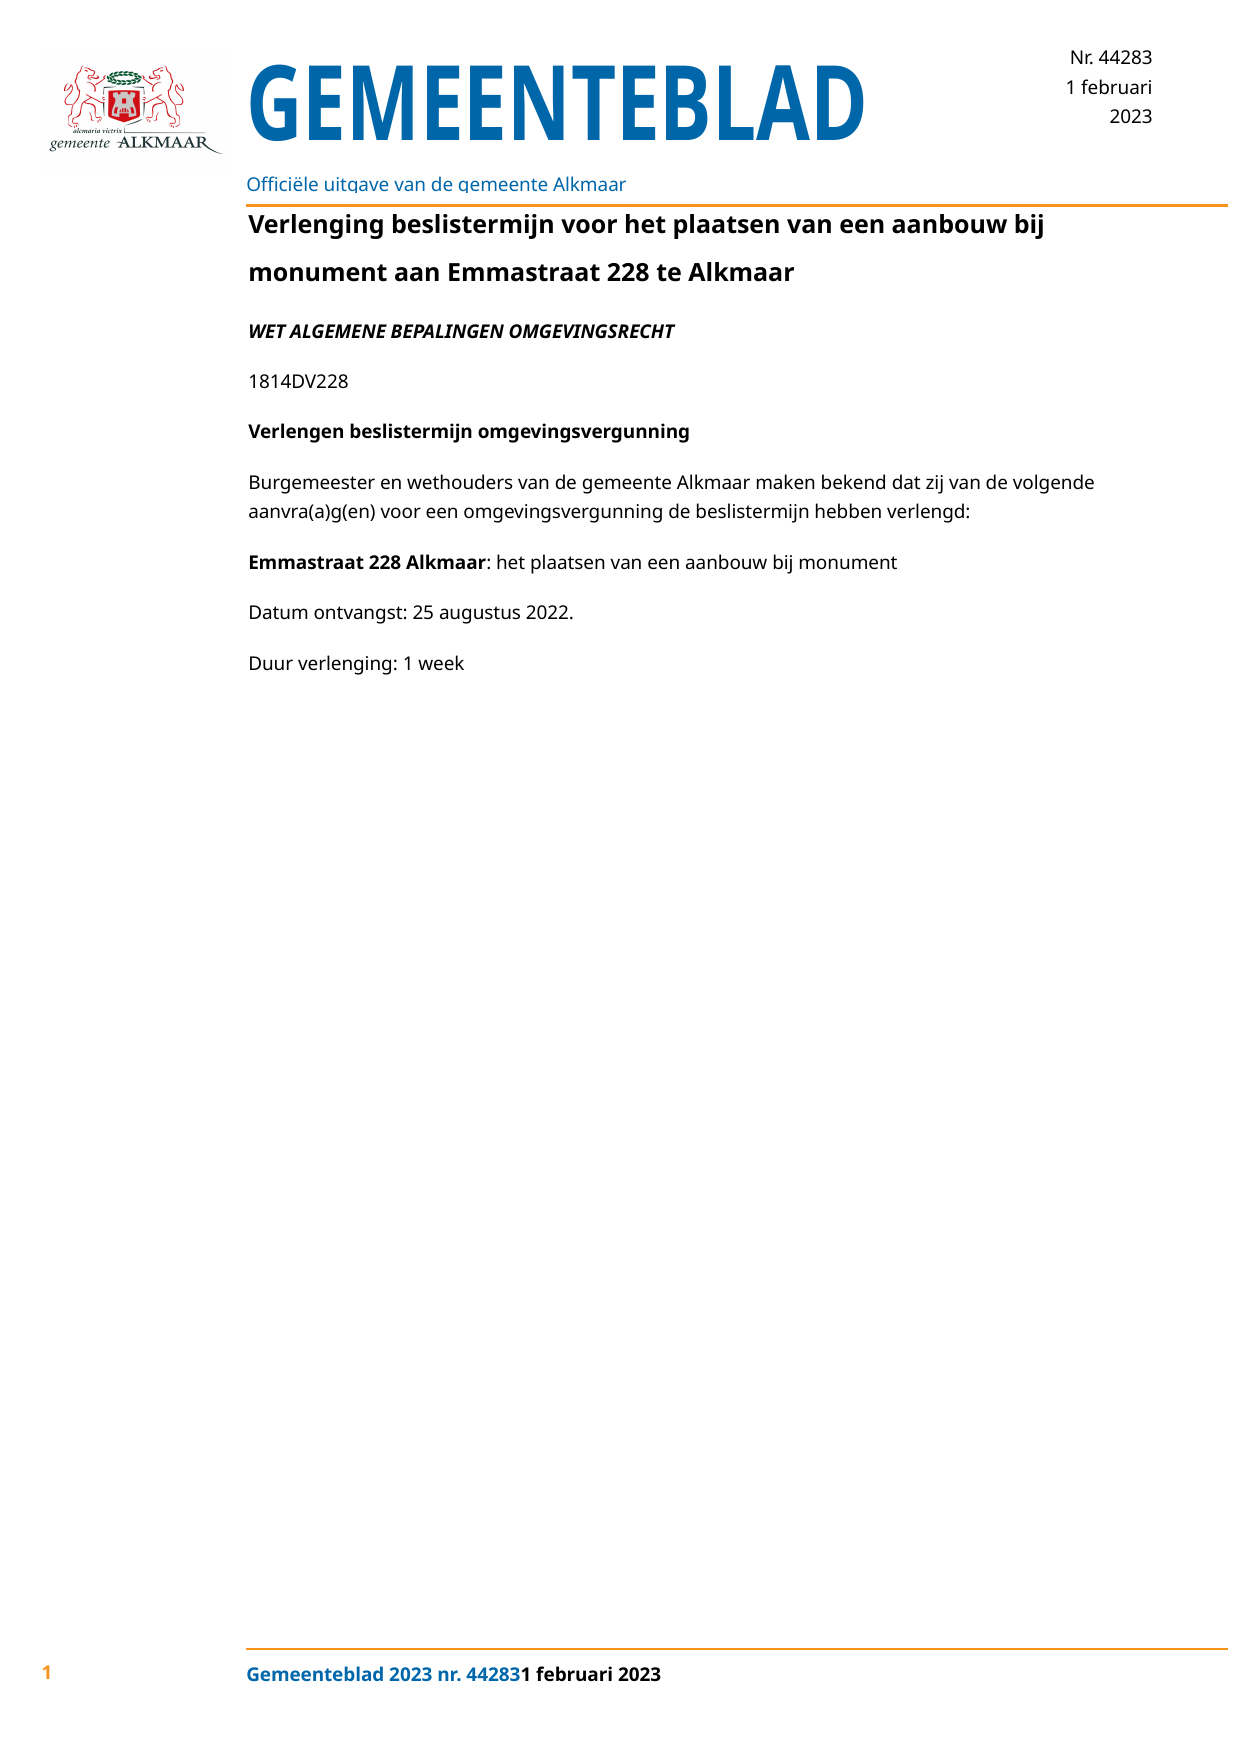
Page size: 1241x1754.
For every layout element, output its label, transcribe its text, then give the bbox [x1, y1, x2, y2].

text Verlengen beslistermijn omgevingsvergunning [248, 419, 1152, 444]
text Burgemeester en wethouders van de gemeente Alkmaar maken bekend dat zij van de volgende aanvra(a)g(en) voor een omgevingsvergunning de beslistermijn hebben verlengd: [248, 469, 1152, 524]
picture [41, 47, 231, 172]
text WET ALGEMENE BEPALINGEN OMGEVINGSRECHT [248, 318, 1152, 344]
text 1814DV228 [248, 368, 1152, 394]
text Duur verlenging: 1 week [248, 650, 1152, 676]
text Verlenging beslistermijn voor het plaatsen van een aanbouw bij monument aan Emmastraat 228 te Alkmaar [248, 207, 1152, 288]
text Emmastraat 228 Alkmaar: het plaatsen van een aanbouw bij monument [248, 549, 1152, 575]
text Datum ontvangst: 25 augustus 2022. [248, 599, 1152, 625]
